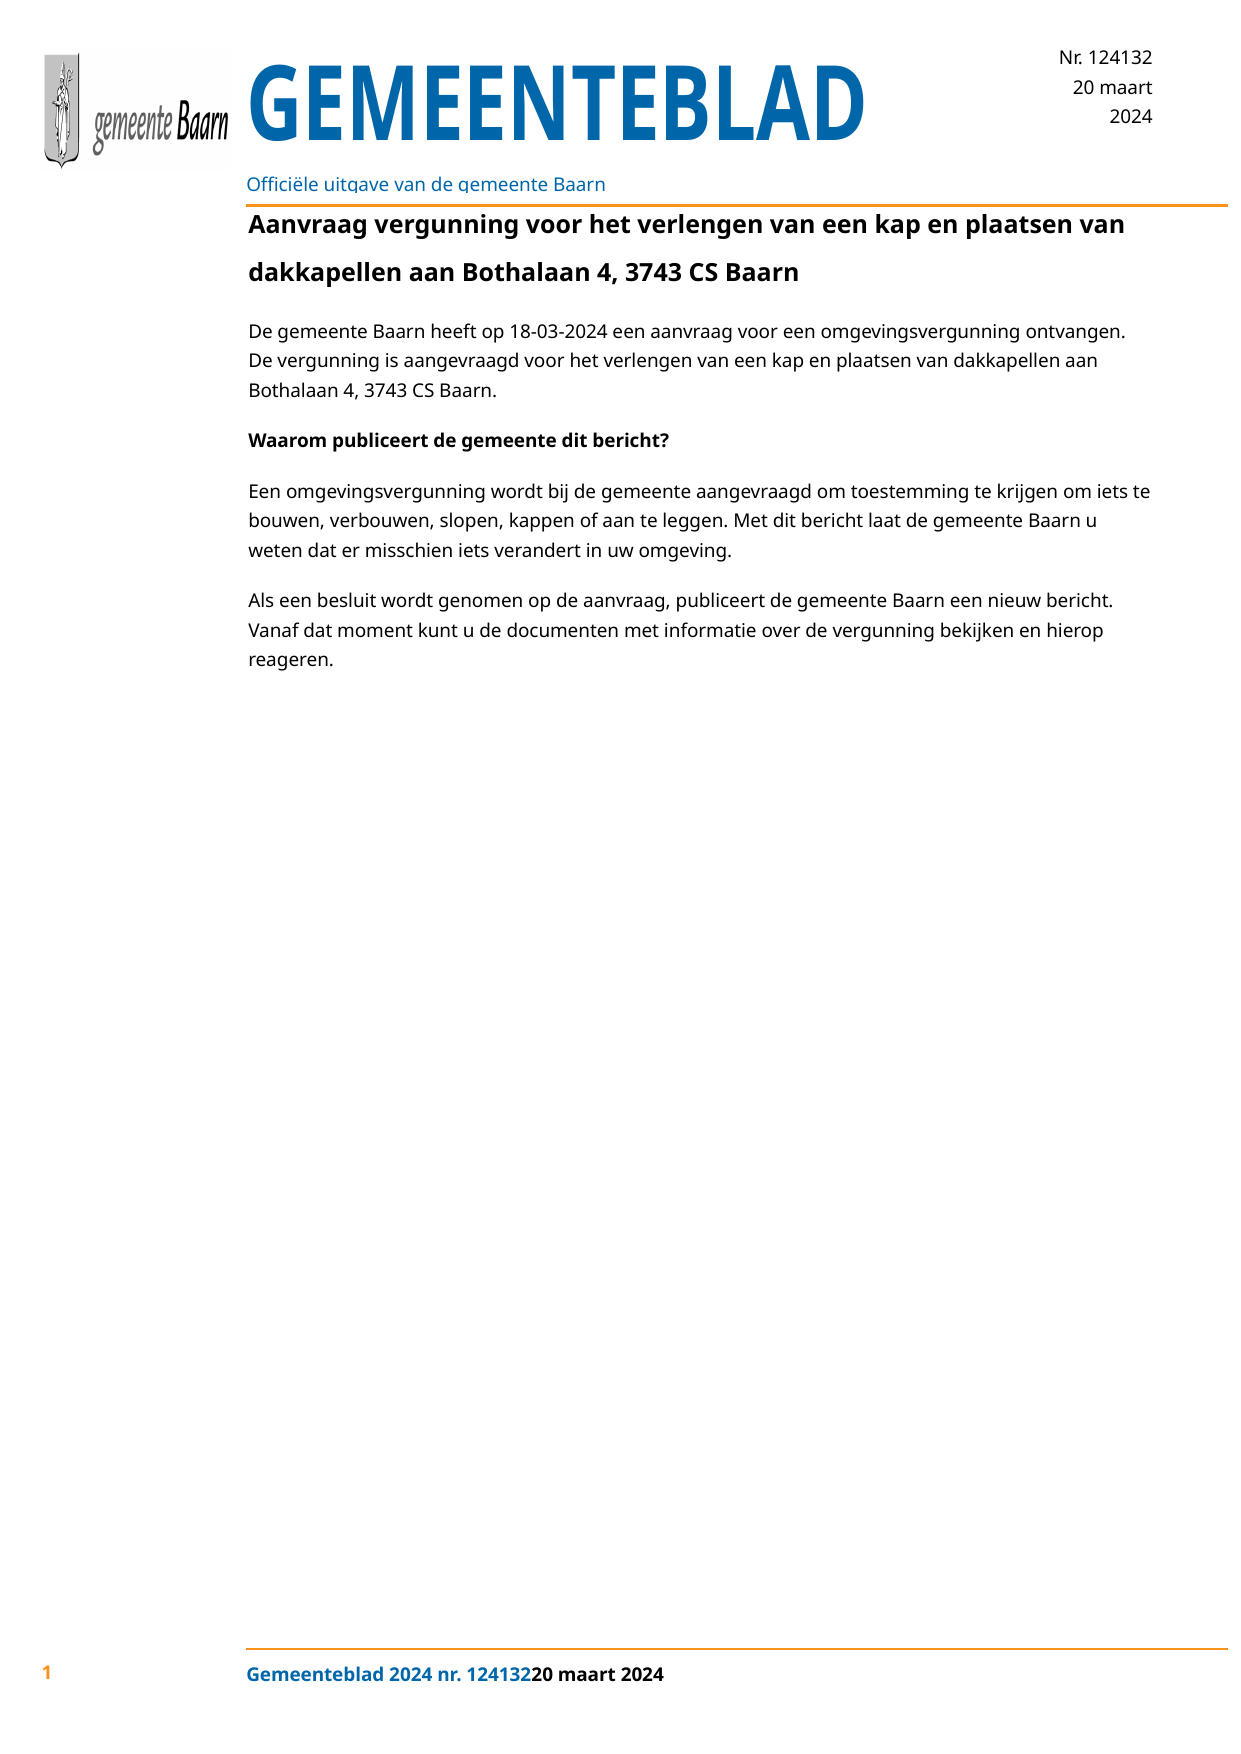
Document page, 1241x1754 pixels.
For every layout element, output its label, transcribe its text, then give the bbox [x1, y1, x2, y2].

text De gemeente Baarn heeft op 18-03-2024 een aanvraag voor een omgevingsvergunning ontvangen. De vergunning is aangevraagd voor het verlengen van een kap en plaatsen van dakkapellen aan Bothalaan 4, 3743 CS Baarn. [248, 318, 1152, 403]
text Aanvraag vergunning voor het verlengen van een kap en plaatsen van dakkapellen aan Bothalaan 4, 3743 CS Baarn [248, 207, 1152, 288]
text Als een besluit wordt genomen op de aanvraag, publiceert de gemeente Baarn een nieuw bericht. Vanaf dat moment kunt u de documenten met informatie over de vergunning bekijken en hierop reageren. [248, 587, 1152, 672]
picture [41, 47, 231, 172]
text Een omgevingsvergunning wordt bij de gemeente aangevraagd om toestemming te krijgen om iets te bouwen, verbouwen, slopen, kappen of aan te leggen. Met dit bericht laat de gemeente Baarn u weten dat er misschien iets verandert in uw omgeving. [248, 478, 1152, 563]
text Waarom publiceert de gemeente dit bericht? [248, 427, 1152, 453]
